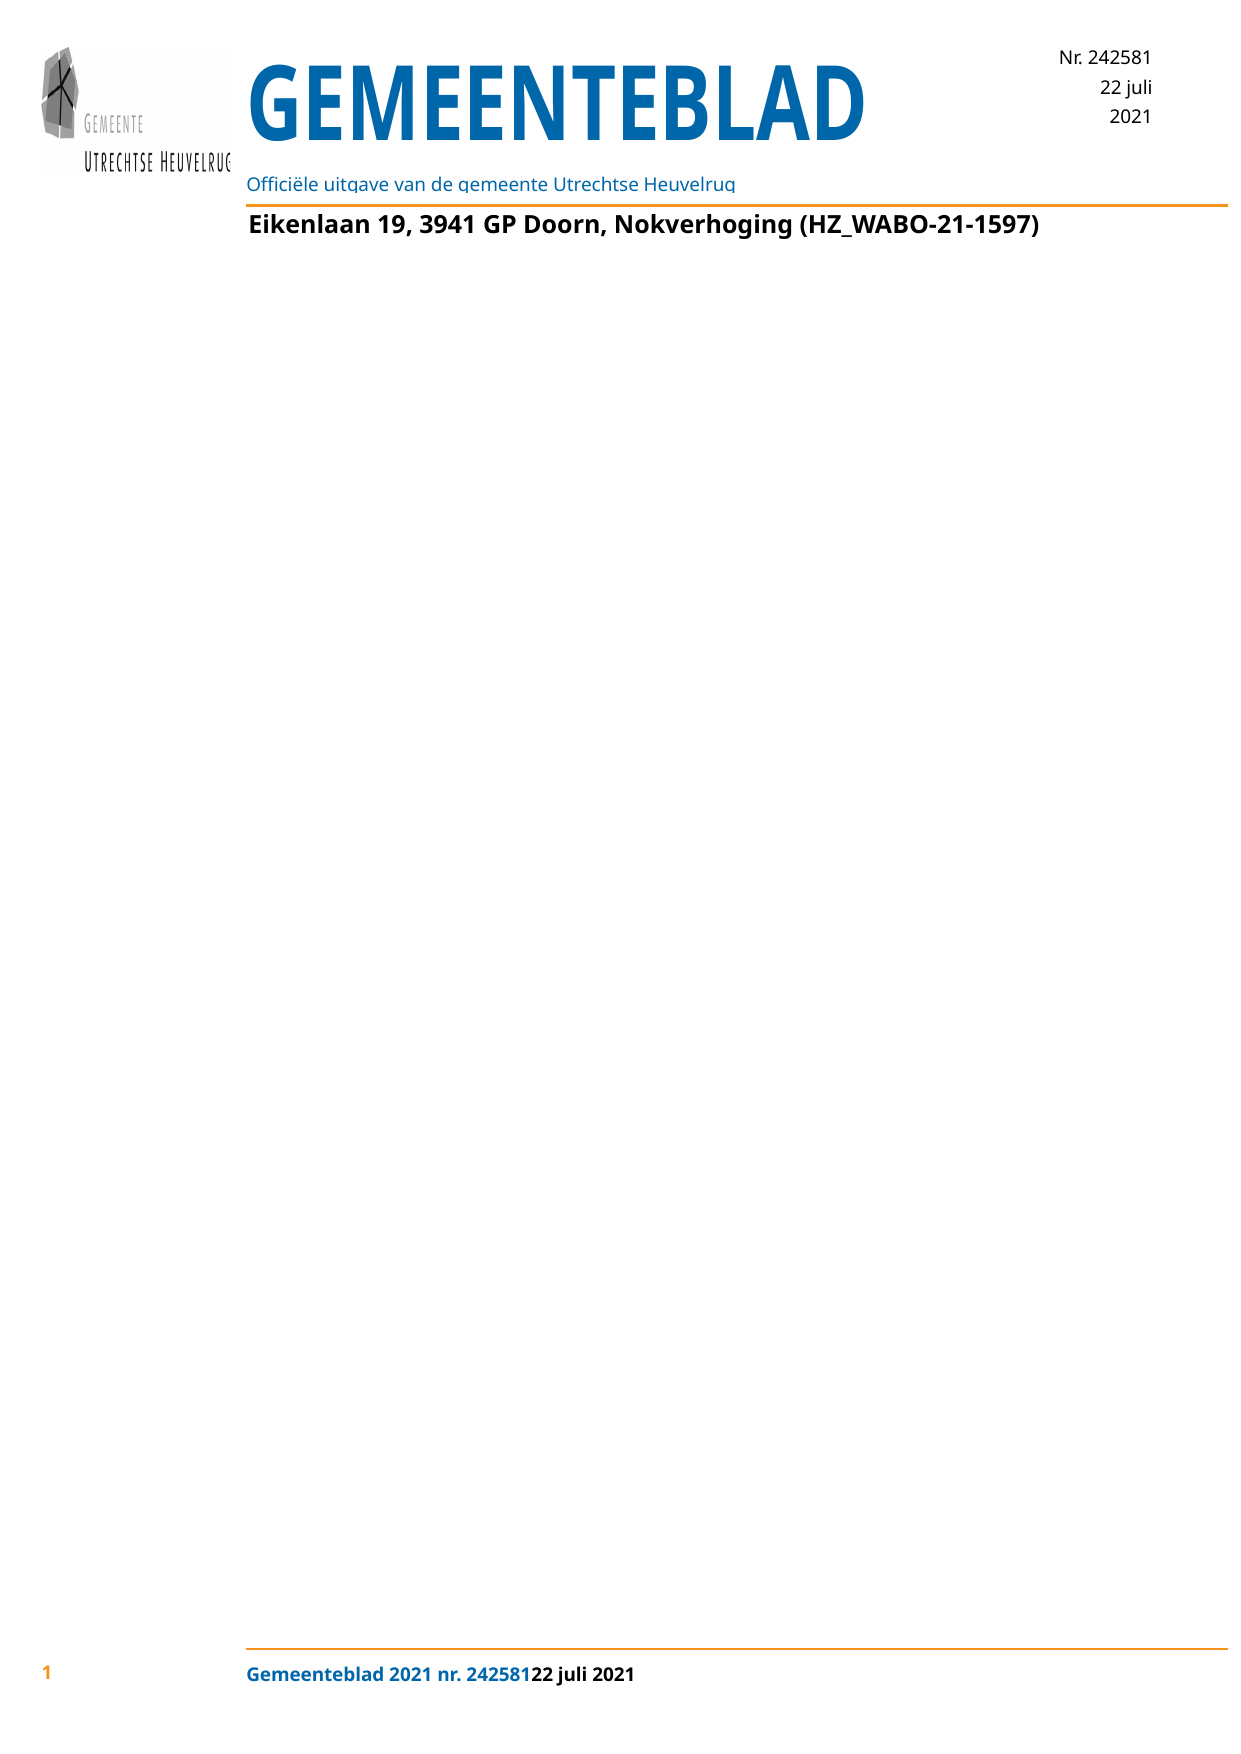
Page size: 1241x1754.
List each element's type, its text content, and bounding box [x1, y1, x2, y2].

text Eikenlaan 19, 3941 GP Doorn, Nokverhoging (HZ_WABO-21-1597) [248, 207, 1152, 241]
picture [41, 47, 231, 172]
